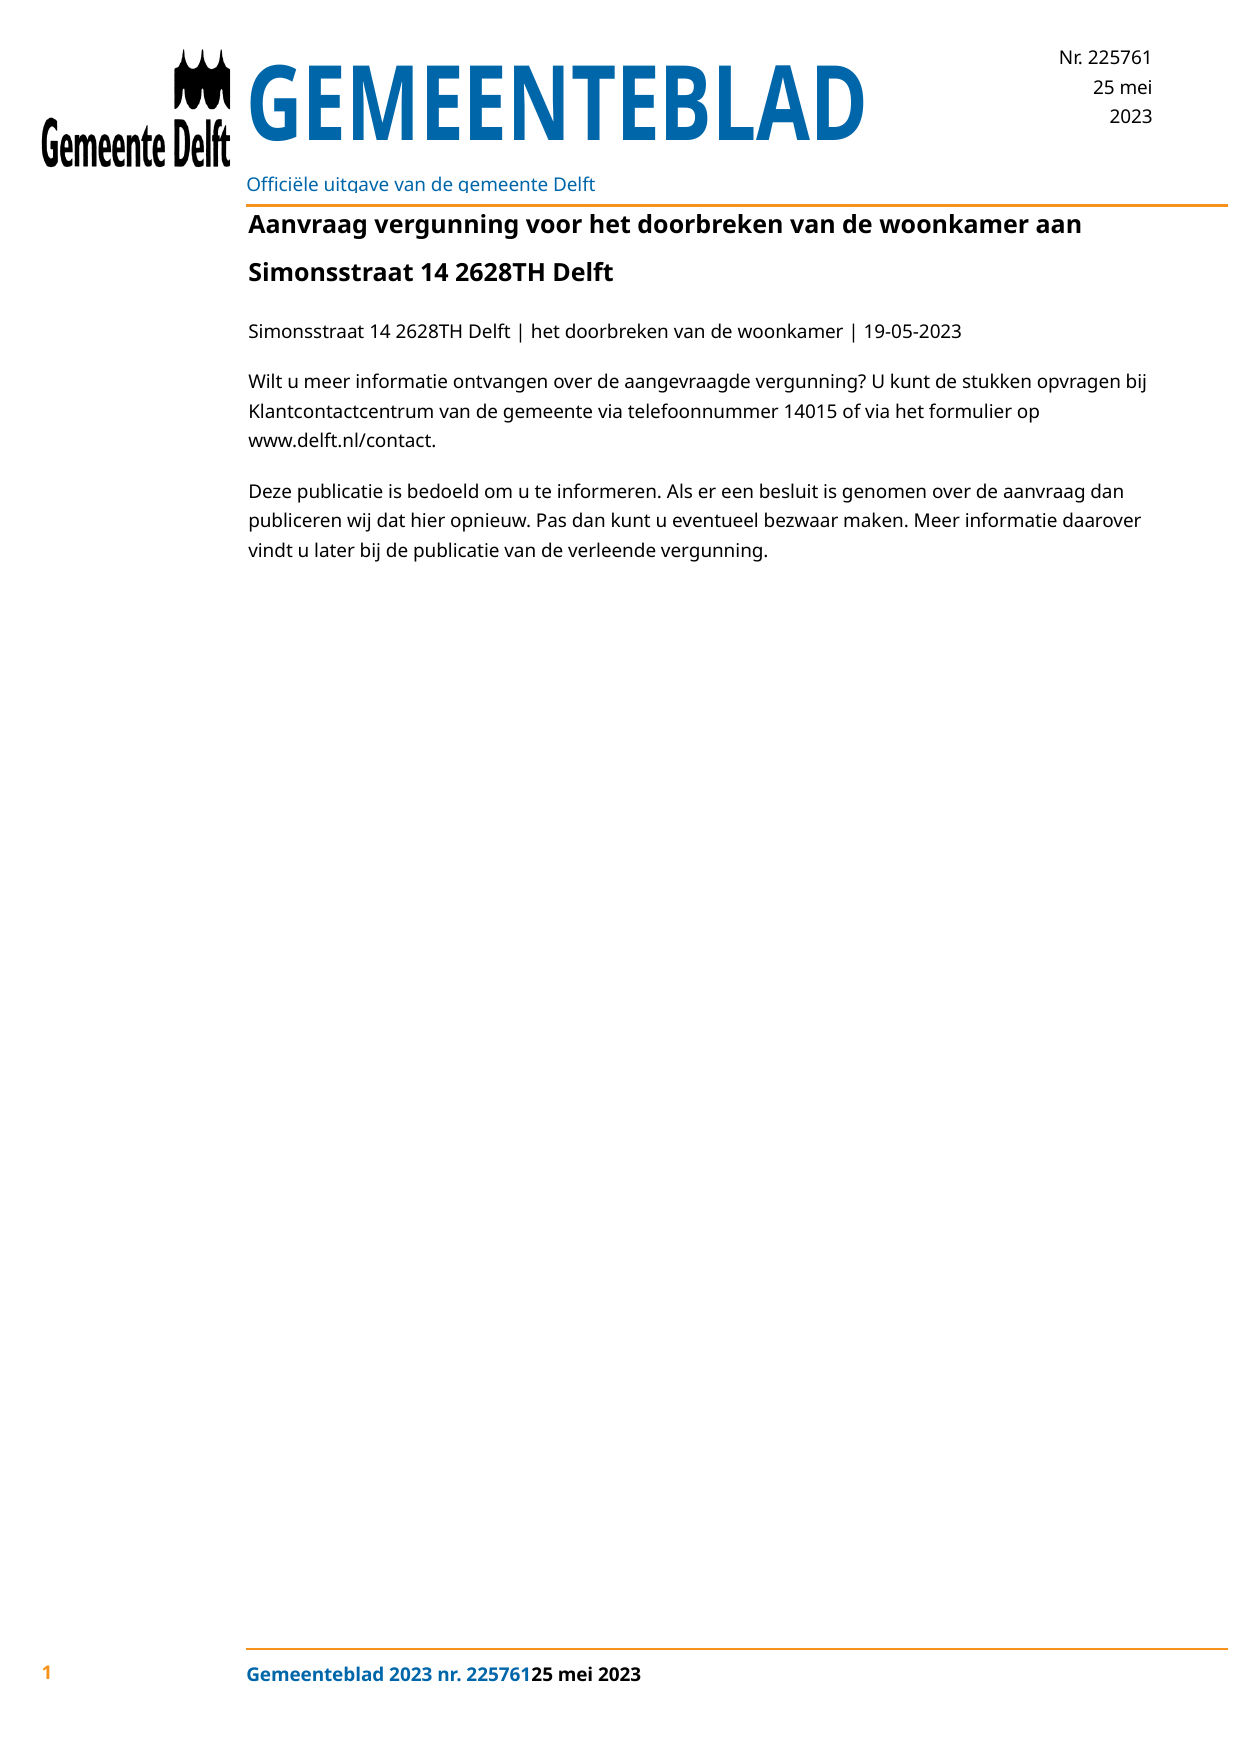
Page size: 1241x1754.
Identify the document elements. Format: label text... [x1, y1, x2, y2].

text Wilt u meer informatie ontvangen over de aangevraagde vergunning? U kunt de stukken opvragen bij Klantcontactcentrum van de gemeente via telefoonnummer 14015 of via het formulier op www.delft.nl/contact. [248, 368, 1152, 453]
text Simonsstraat 14 2628TH Delft | het doorbreken van de woonkamer | 19-05-2023 [248, 318, 1152, 344]
picture [41, 47, 231, 172]
text Deze publicatie is bedoeld om u te informeren. Als er een besluit is genomen over de aanvraag dan publiceren wij dat hier opnieuw. Pas dan kunt u eventueel bezwaar maken. Meer informatie daarover vindt u later bij de publicatie van de verleende vergunning. [248, 478, 1152, 563]
text Aanvraag vergunning voor het doorbreken van de woonkamer aan Simonsstraat 14 2628TH Delft [248, 207, 1152, 288]
